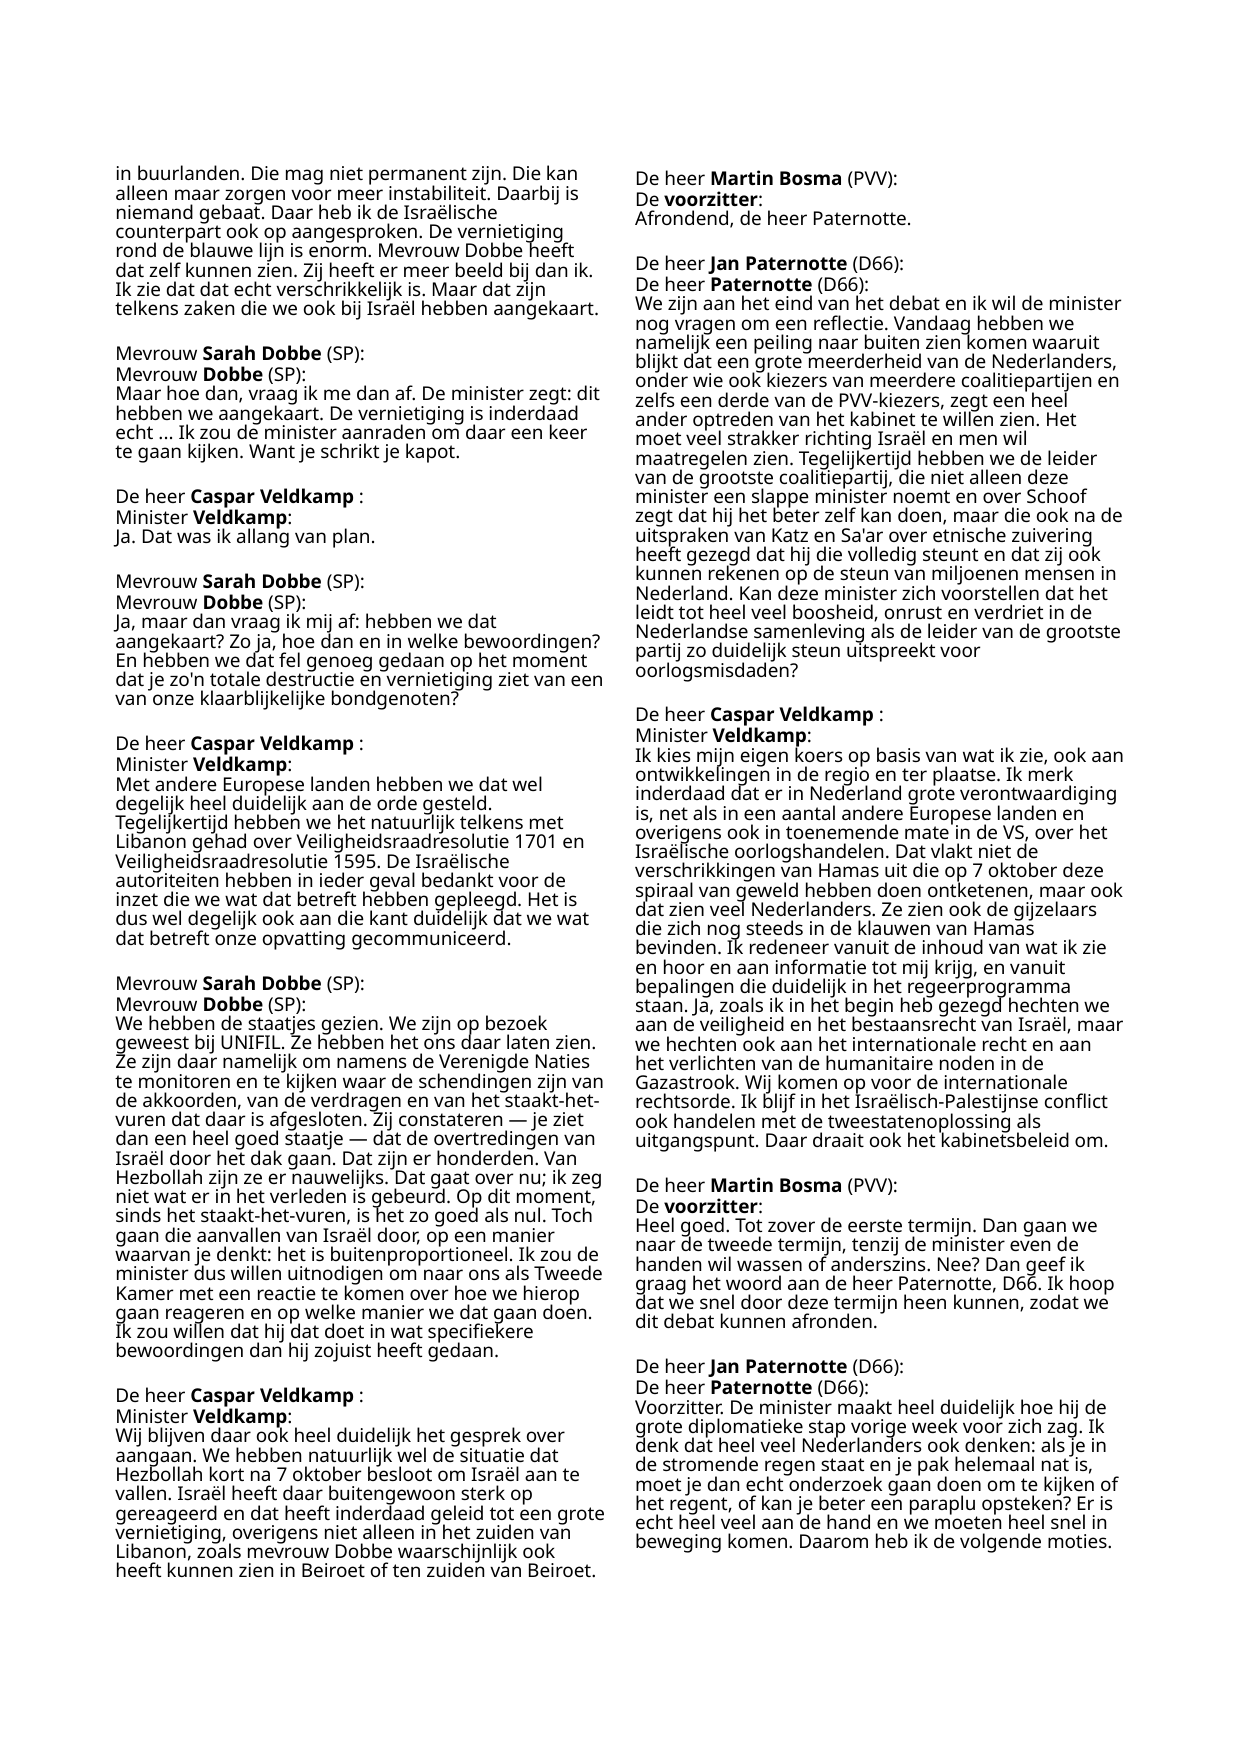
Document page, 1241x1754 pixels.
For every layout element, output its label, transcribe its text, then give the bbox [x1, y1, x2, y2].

text De heer Paternotte (D66): [635, 1379, 1125, 1399]
text De heer Martin Bosma (PVV): [635, 1172, 1125, 1198]
text De heer Martin Bosma (PVV): [635, 165, 1125, 191]
text De heer Jan Paternotte (D66): [635, 250, 1125, 276]
text Minister Veldkamp: [635, 727, 1125, 747]
text Ik kies mijn eigen koers op basis van wat ik zie, ook aan ontwikkelingen in de regio en ter plaatse. Ik merk inderdaad dat er in Nederland grote verontwaardiging is, net als in een aantal andere Europese landen en overigens ook in toenemende mate in de VS, over het Israëlische oorlogshandelen. Dat vlakt niet de verschrikkingen van Hamas uit die op 7 oktober deze spiraal van geweld hebben doen ontketenen, maar ook dat zien veel Nederlanders. Ze zien ook de gijzelaars die zich nog steeds in de klauwen van Hamas bevinden. Ik redeneer vanuit de inhoud van wat ik zie en hoor en aan informatie tot mij krijg, en vanuit bepalingen die duidelijk in het regeerprogramma staan. Ja, zoals ik in het begin heb gezegd hechten we aan de veiligheid en het bestaansrecht van Israël, maar we hechten ook aan het internationale recht en aan het verlichten van de humanitaire noden in de Gazastrook. Wij komen op voor de internationale rechtsorde. Ik blijf in het Israëlisch-Palestijnse conflict ook handelen met de tweestatenoplossing als uitgangspunt. Daar draait ook het kabinetsbeleid om. [635, 747, 1125, 1151]
text Mevrouw Dobbe (SP): [115, 996, 605, 1015]
text Mevrouw Sarah Dobbe (SP): [115, 970, 605, 996]
text De heer Caspar Veldkamp : [635, 702, 1125, 727]
text Voorzitter. De minister maakt heel duidelijk hoe hij de grote diplomatieke stap vorige week voor zich zag. Ik denk dat heel veel Nederlanders ook denken: als je in de stromende regen staat en je pak helemaal nat is, moet je dan echt onderzoek gaan doen om te kijken of het regent, of kan je beter een paraplu opsteken? Er is echt heel veel aan de hand en we moeten heel snel in beweging komen. Daarom heb ik de volgende moties. [635, 1399, 1125, 1553]
text Mevrouw Dobbe (SP): [115, 594, 605, 613]
text De heer Paternotte (D66): [635, 276, 1125, 295]
text Ja, maar dan vraag ik mij af: hebben we dat aangekaart? Zo ja, hoe dan en in welke bewoordingen? En hebben we dat fel genoeg gedaan op het moment dat je zo'n totale destructie en vernietiging ziet van een van onze klaarblijkelijke bondgenoten? [115, 613, 605, 710]
text De heer Caspar Veldkamp : [115, 483, 605, 509]
text Maar hoe dan, vraag ik me dan af. De minister zegt: dit hebben we aangekaart. De vernietiging is inderdaad echt ... Ik zou de minister aanraden om daar een keer te gaan kijken. Want je schrikt je kapot. [115, 385, 605, 462]
text Ja. Dat was ik allang van plan. [115, 528, 605, 547]
text Met andere Europese landen hebben we dat wel degelijk heel duidelijk aan de orde gesteld. Tegelijkertijd hebben we het natuurlijk telkens met Libanon gehad over Veiligheidsraadresolutie 1701 en Veiligheidsraadresolutie 1595. De Israëlische autoriteiten hebben in ieder geval bedankt voor de inzet die we wat dat betreft hebben gepleegd. Het is dus wel degelijk ook aan die kant duidelijk dat we wat dat betreft onze opvatting gecommuniceerd. [115, 776, 605, 949]
text De heer Caspar Veldkamp : [115, 1382, 605, 1408]
text in buurlanden. Die mag niet permanent zijn. Die kan alleen maar zorgen voor meer instabiliteit. Daarbij is niemand gebaat. Daar heb ik de Israëlische counterpart ook op aangesproken. De vernietiging rond de blauwe lijn is enorm. Mevrouw Dobbe heeft dat zelf kunnen zien. Zij heeft er meer beeld bij dan ik. Ik zie dat dat echt verschrikkelijk is. Maar dat zijn telkens zaken die we ook bij Israël hebben aangekaart. [115, 165, 605, 319]
text Mevrouw Dobbe (SP): [115, 366, 605, 385]
text Mevrouw Sarah Dobbe (SP): [115, 568, 605, 594]
text De heer Caspar Veldkamp : [115, 731, 605, 756]
text We hebben de staatjes gezien. We zijn op bezoek geweest bij UNIFIL. Ze hebben het ons daar laten zien. Ze zijn daar namelijk om namens de Verenigde Naties te monitoren en te kijken waar de schendingen zijn van de akkoorden, van de verdragen en van het staakt-het-vuren dat daar is afgesloten. Zij constateren — je ziet dan een heel goed staatje — dat de overtredingen van Israël door het dak gaan. Dat zijn er honderden. Van Hezbollah zijn ze er nauwelijks. Dat gaat over nu; ik zeg niet wat er in het verleden is gebeurd. Op dit moment, sinds het staakt-het-vuren, is het zo goed als nul. Toch gaan die aanvallen van Israël door, op een manier waarvan je denkt: het is buitenproportioneel. Ik zou de minister dus willen uitnodigen om naar ons als Tweede Kamer met een reactie te komen over hoe we hierop gaan reageren en op welke manier we dat gaan doen. Ik zou willen dat hij dat doet in wat specifiekere bewoordingen dan hij zojuist heeft gedaan. [115, 1015, 605, 1362]
text Afrondend, de heer Paternotte. [635, 210, 1125, 229]
text Minister Veldkamp: [115, 756, 605, 776]
text Mevrouw Sarah Dobbe (SP): [115, 340, 605, 366]
text Heel goed. Tot zover de eerste termijn. Dan gaan we naar de tweede termijn, tenzij de minister even de handen wil wassen of anderszins. Nee? Dan geef ik graag het woord aan de heer Paternotte, D66. Ik hoop dat we snel door deze termijn heen kunnen, zodat we dit debat kunnen afronden. [635, 1217, 1125, 1333]
text Minister Veldkamp: [115, 509, 605, 528]
text De voorzitter: [635, 1198, 1125, 1217]
text Wij blijven daar ook heel duidelijk het gesprek over aangaan. We hebben natuurlijk wel de situatie dat Hezbollah kort na 7 oktober besloot om Israël aan te vallen. Israël heeft daar buitengewoon sterk op gereageerd en dat heeft inderdaad geleid tot een grote vernietiging, overigens niet alleen in het zuiden van Libanon, zoals mevrouw Dobbe waarschijnlijk ook heeft kunnen zien in Beiroet of ten zuiden van Beiroet. [115, 1427, 605, 1582]
text De voorzitter: [635, 191, 1125, 210]
text Minister Veldkamp: [115, 1408, 605, 1427]
text De heer Jan Paternotte (D66): [635, 1354, 1125, 1379]
text We zijn aan het eind van het debat en ik wil de minister nog vragen om een reflectie. Vandaag hebben we namelijk een peiling naar buiten zien komen waaruit blijkt dat een grote meerderheid van de Nederlanders, onder wie ook kiezers van meerdere coalitiepartijen en zelfs een derde van de PVV-kiezers, zegt een heel ander optreden van het kabinet te willen zien. Het moet veel strakker richting Israël en men wil maatregelen zien. Tegelijkertijd hebben we de leider van de grootste coalitiepartij, die niet alleen deze minister een slappe minister noemt en over Schoof zegt dat hij het beter zelf kan doen, maar die ook na de uitspraken van Katz en Sa'ar over etnische zuivering heeft gezegd dat hij die volledig steunt en dat zij ook kunnen rekenen op de steun van miljoenen mensen in Nederland. Kan deze minister zich voorstellen dat het leidt tot heel veel boosheid, onrust en verdriet in de Nederlandse samenleving als de leider van de grootste partij zo duidelijk steun uitspreekt voor oorlogsmisdaden? [635, 295, 1125, 681]
